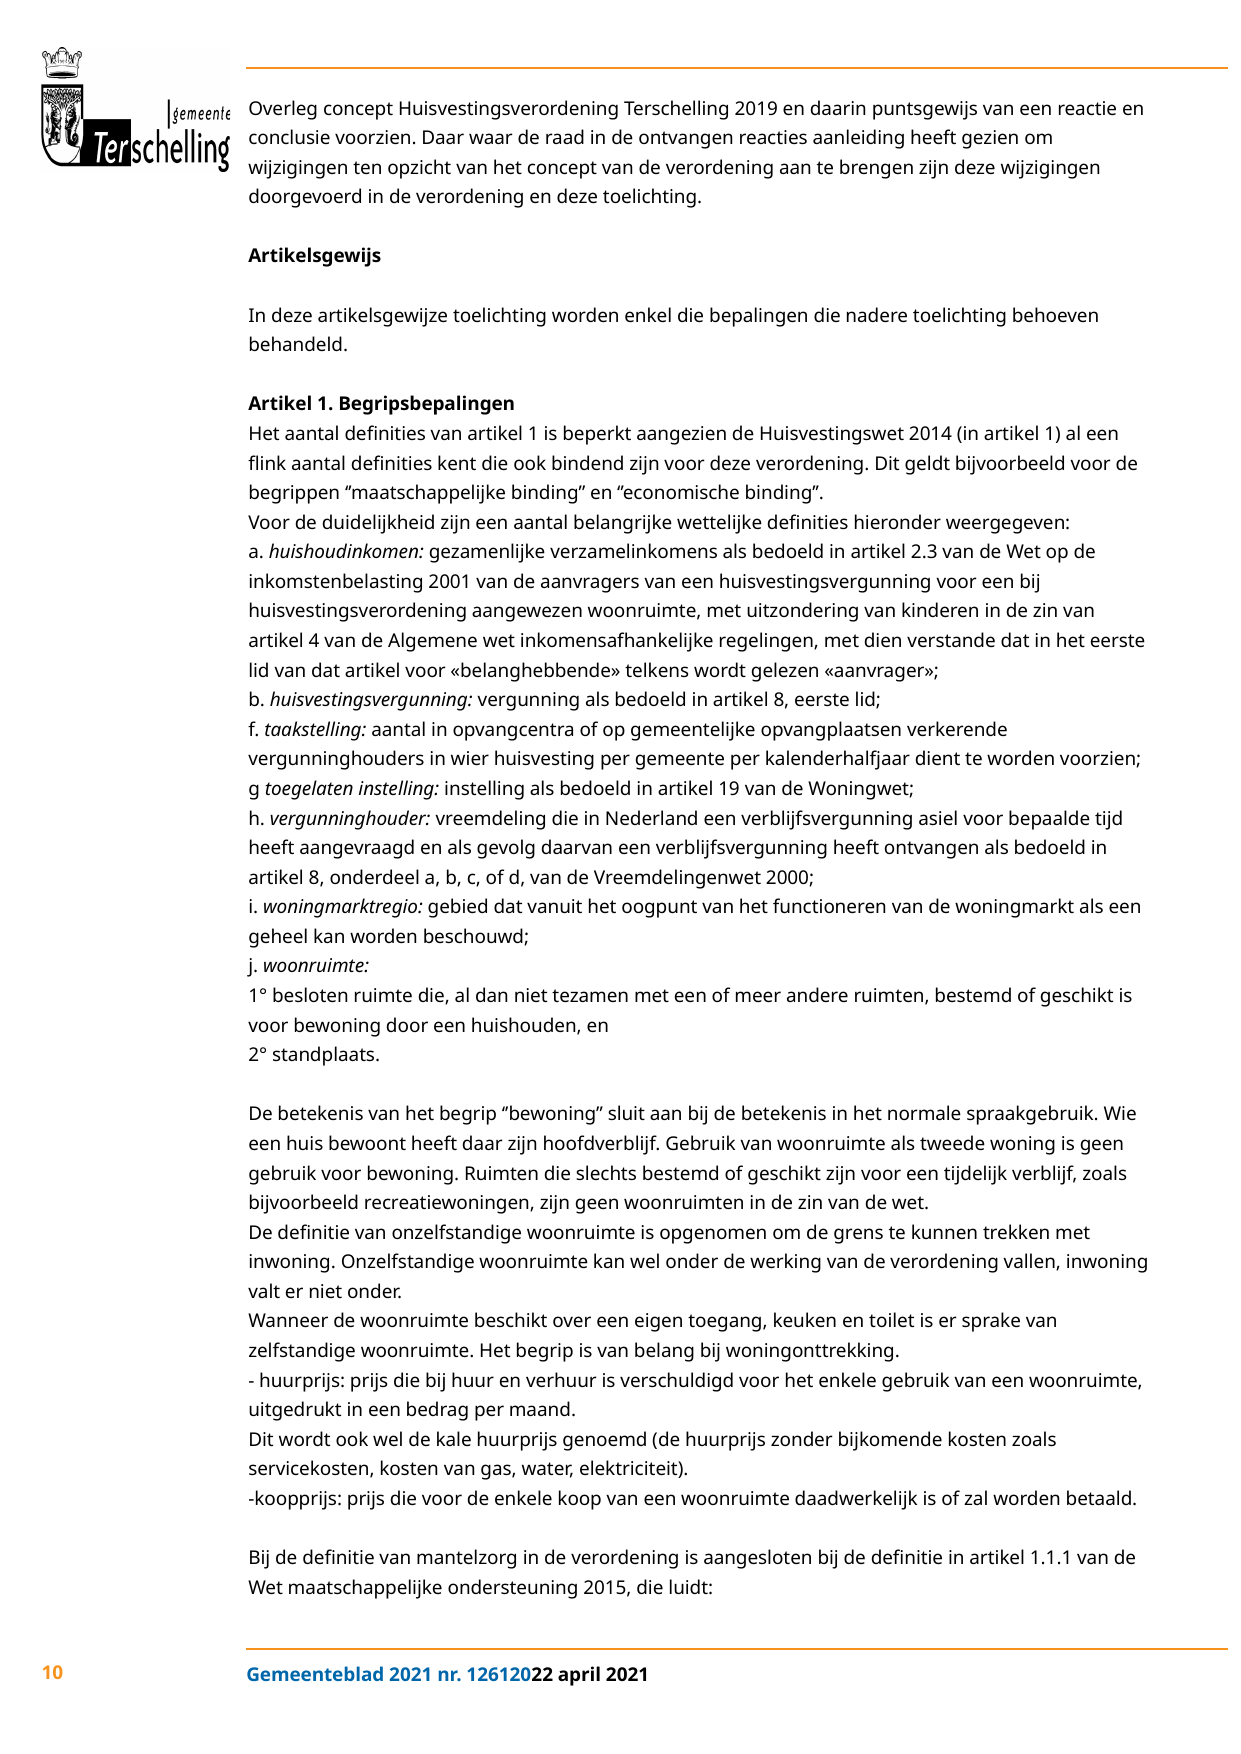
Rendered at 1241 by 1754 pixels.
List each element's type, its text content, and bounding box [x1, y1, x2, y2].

text g toegelaten instelling: instelling als bedoeld in artikel 19 van de Woningwet; [248, 775, 1152, 801]
text Overleg concept Huisvestingsverordening Terschelling 2019 en daarin puntsgewijs van een reactie en conclusie voorzien. Daar waar de raad in de ontvangen reacties aanleiding heeft gezien om wijzigingen ten opzicht van het concept van de verordening aan te brengen zijn deze wijzigingen doorgevoerd in de verordening en deze toelichting. [248, 95, 1152, 209]
text In deze artikelsgewijze toelichting worden enkel die bepalingen die nadere toelichting behoeven behandeld. [248, 302, 1152, 357]
text Wanneer de woonruimte beschikt over een eigen toegang, keuken en toilet is er sprake van zelfstandige woonruimte. Het begrip is van belang bij woningonttrekking. [248, 1308, 1152, 1363]
text -koopprijs: prijs die voor de enkele koop van een woonruimte daadwerkelijk is of zal worden betaald. [248, 1485, 1152, 1511]
text Artikelsgewijs [248, 243, 1152, 268]
text f. taakstelling: aantal in opvangcentra of op gemeentelijke opvangplaatsen verkerende vergunninghouders in wier huisvesting per gemeente per kalenderhalfjaar dient te worden voorzien; [248, 716, 1152, 771]
text De betekenis van het begrip ‘’bewoning’’ sluit aan bij de betekenis in het normale spraakgebruik. Wie een huis bewoont heeft daar zijn hoofdverblijf. Gebruik van woonruimte als tweede woning is geen gebruik voor bewoning. Ruimten die slechts bestemd of geschikt zijn voor een tijdelijk verblijf, zoals bijvoorbeeld recreatiewoningen, zijn geen woonruimten in de zin van de wet. [248, 1101, 1152, 1215]
text Artikel 1. Begripsbepalingen [248, 391, 1152, 416]
text 1° besloten ruimte die, al dan niet tezamen met een of meer andere ruimten, bestemd of geschikt is voor bewoning door een huishouden, en [248, 982, 1152, 1038]
text Voor de duidelijkheid zijn een aantal belangrijke wettelijke definities hieronder weergegeven: [248, 509, 1152, 535]
text b. huisvestingsvergunning: vergunning als bedoeld in artikel 8, eerste lid; [248, 686, 1152, 712]
text - huurprijs: prijs die bij huur en verhuur is verschuldigd voor het enkele gebruik van een woonruimte, uitgedrukt in een bedrag per maand. [248, 1367, 1152, 1422]
text Bij de definitie van mantelzorg in de verordening is aangesloten bij de definitie in artikel 1.1.1 van de Wet maatschappelijke ondersteuning 2015, die luidt: [248, 1544, 1152, 1600]
text i. woningmarktregio: gebied dat vanuit het oogpunt van het functioneren van de woningmarkt als een geheel kan worden beschouwd; [248, 893, 1152, 949]
text 2° standplaats. [248, 1041, 1152, 1067]
text Dit wordt ook wel de kale huurprijs genoemd (de huurprijs zonder bijkomende kosten zoals servicekosten, kosten van gas, water, elektriciteit). [248, 1426, 1152, 1481]
text a. huishoudinkomen: gezamenlijke verzamelinkomens als bedoeld in artikel 2.3 van de Wet op de inkomstenbelasting 2001 van de aanvragers van een huisvestingsvergunning voor een bij huisvestingsverordening aangewezen woonruimte, met uitzondering van kinderen in de zin van artikel 4 van de Algemene wet inkomensafhankelijke regelingen, met dien verstande dat in het eerste lid van dat artikel voor «belanghebbende» telkens wordt gelezen «aanvrager»; [248, 538, 1152, 683]
text De definitie van onzelfstandige woonruimte is opgenomen om de grens te kunnen trekken met inwoning. Onzelfstandige woonruimte kan wel onder de werking van de verordening vallen, inwoning valt er niet onder. [248, 1219, 1152, 1304]
picture [41, 47, 231, 172]
text Het aantal definities van artikel 1 is beperkt aangezien de Huisvestingswet 2014 (in artikel 1) al een flink aantal definities kent die ook bindend zijn voor deze verordening. Dit geldt bijvoorbeeld voor de begrippen ‘’maatschappelijke binding’’ en ‘’economische binding’’. [248, 420, 1152, 505]
text j. woonruimte: [248, 953, 1152, 978]
text h. vergunninghouder: vreemdeling die in Nederland een verblijfsvergunning asiel voor bepaalde tijd heeft aangevraagd en als gevolg daarvan een verblijfsvergunning heeft ontvangen als bedoeld in artikel 8, onderdeel a, b, c, of d, van de Vreemdelingenwet 2000; [248, 805, 1152, 890]
